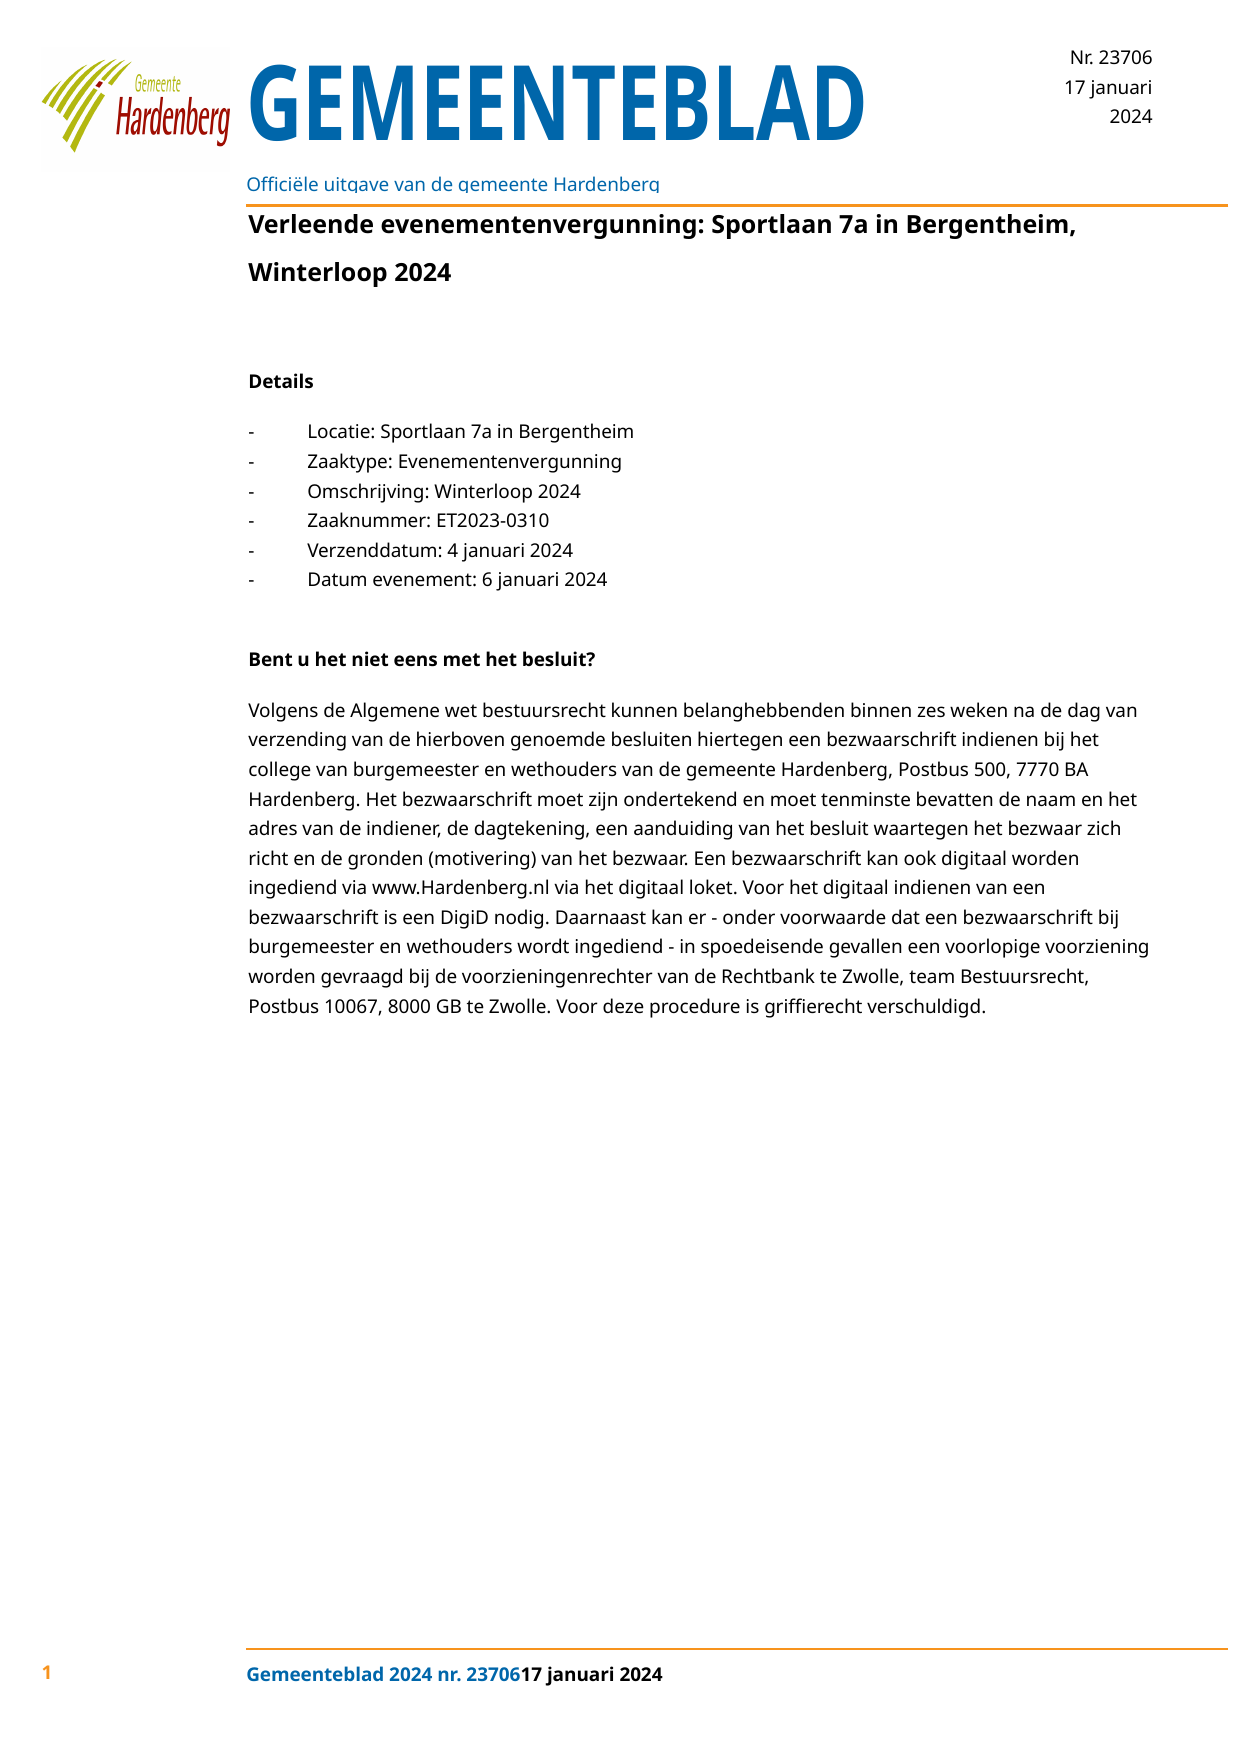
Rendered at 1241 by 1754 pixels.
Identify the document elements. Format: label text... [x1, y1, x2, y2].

picture [41, 47, 231, 172]
text Details [248, 368, 1152, 394]
list Datum evenement: 6 januari 2024 [248, 567, 1152, 592]
text Bent u het niet eens met het besluit? [248, 647, 1152, 672]
list Omschrijving: Winterloop 2024 [248, 478, 1152, 504]
list Zaaktype: Evenementenvergunning [248, 448, 1152, 474]
list Locatie: Sportlaan 7a in Bergentheim [248, 419, 1152, 444]
list Zaaknummer: ET2023-0310 [248, 507, 1152, 533]
text Verleende evenementenvergunning: Sportlaan 7a in Bergentheim, Winterloop 2024 [248, 207, 1152, 288]
list Verzenddatum: 4 januari 2024 [248, 537, 1152, 563]
text Volgens de Algemene wet bestuursrecht kunnen belanghebbenden binnen zes weken na de dag van verzending van de hierboven genoemde besluiten hiertegen een bezwaarschrift indienen bij het college van burgemeester en wethouders van de gemeente Hardenberg, Postbus 500, 7770 BA Hardenberg. Het bezwaarschrift moet zijn ondertekend en moet tenminste bevatten de naam en het adres van de indiener, de dagtekening, een aanduiding van het besluit waartegen het bezwaar zich richt en de gronden (motivering) van het bezwaar. Een bezwaarschrift kan ook digitaal worden ingediend via www.Hardenberg.nl via het digitaal loket. Voor het digitaal indienen van een bezwaarschrift is een DigiD nodig. Daarnaast kan er - onder voorwaarde dat een bezwaarschrift bij burgemeester en wethouders wordt ingediend - in spoedeisende gevallen een voorlopige voorziening worden gevraagd bij de voorzieningenrechter van de Rechtbank te Zwolle, team Bestuursrecht, Postbus 10067, 8000 GB te Zwolle. Voor deze procedure is griffierecht verschuldigd. [248, 697, 1152, 1019]
